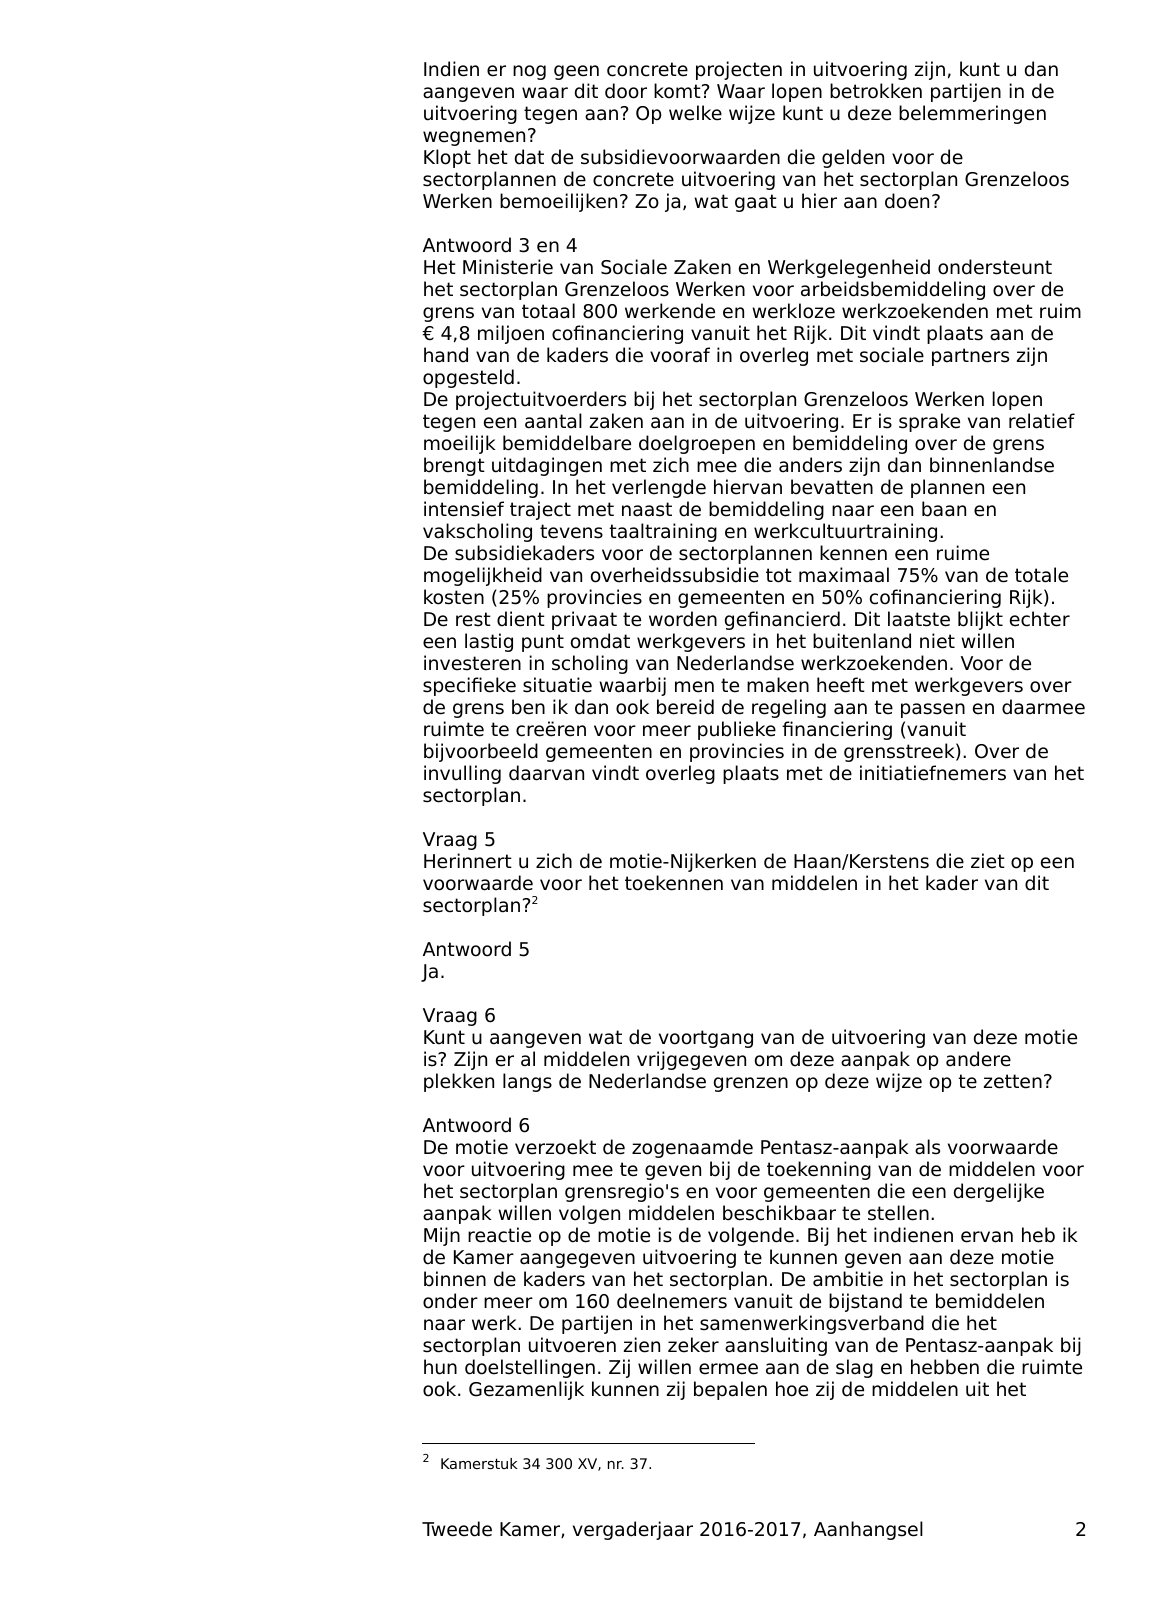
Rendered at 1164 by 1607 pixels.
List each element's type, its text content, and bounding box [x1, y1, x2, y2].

text Klopt het dat de subsidievoorwaarden die gelden voor de sectorplannen de concrete uitvoering van het sectorplan Grenzeloos Werken bemoeilijken? Zo ja, wat gaat u hier aan doen? [422, 147, 1087, 213]
text Kamerstuk 34 300 XV, nr. 37. [422, 1452, 1087, 1474]
text De motie verzoekt de zogenaamde Pentasz-aanpak als voorwaarde voor uitvoering mee te geven bij de toekenning van de middelen voor het sectorplan grensregio's en voor gemeenten die een dergelijke aanpak willen volgen middelen beschikbaar te stellen. [422, 1137, 1087, 1225]
text Kunt u aangeven wat de voortgang van de uitvoering van deze motie is? Zijn er al middelen vrijgegeven om deze aanpak op andere plekken langs de Nederlandse grenzen op deze wijze op te zetten? [422, 1027, 1087, 1093]
text De projectuitvoerders bij het sectorplan Grenzeloos Werken lopen tegen een aantal zaken aan in de uitvoering. Er is sprake van relatief moeilijk bemiddelbare doelgroepen en bemiddeling over de grens brengt uitdagingen met zich mee die anders zijn dan binnenlandse bemiddeling. In het verlengde hiervan bevatten de plannen een intensief traject met naast de bemiddeling naar een baan en vakscholing tevens taaltraining en werkcultuurtraining. [422, 389, 1087, 543]
text Ja. [422, 961, 1087, 983]
text Indien er nog geen concrete projecten in uitvoering zijn, kunt u dan aangeven waar dit door komt? Waar lopen betrokken partijen in de uitvoering tegen aan? Op welke wijze kunt u deze belemmeringen wegnemen? [422, 59, 1087, 147]
text Mijn reactie op de motie is de volgende. Bij het indienen ervan heb ik de Kamer aangegeven uitvoering te kunnen geven aan deze motie binnen de kaders van het sectorplan. De ambitie in het sectorplan is onder meer om 160 deelnemers vanuit de bijstand te bemiddelen naar werk. De partijen in het samenwerkingsverband die het sectorplan uitvoeren zien zeker aansluiting van de Pentasz-aanpak bij hun doelstellingen. Zij willen ermee aan de slag en hebben die ruimte ook. Gezamenlijk kunnen zij bepalen hoe zij de middelen uit het [422, 1225, 1087, 1401]
text Herinnert u zich de motie-Nijkerken de Haan/Kerstens die ziet op een voorwaarde voor het toekennen van middelen in het kader van dit sectorplan? [422, 851, 1087, 917]
text Vraag 5 [422, 829, 1087, 851]
text Antwoord 6 [422, 1115, 1087, 1137]
text Vraag 6 [422, 1005, 1087, 1027]
text Antwoord 5 [422, 939, 1087, 961]
text Antwoord 3 en 4 [422, 235, 1087, 257]
text Het Ministerie van Sociale Zaken en Werkgelegenheid ondersteunt het sectorplan Grenzeloos Werken voor arbeidsbemiddeling over de grens van totaal 800 werkende en werkloze werkzoekenden met ruim € 4,8 miljoen cofinanciering vanuit het Rijk. Dit vindt plaats aan de hand van de kaders die vooraf in overleg met sociale partners zijn opgesteld. [422, 257, 1087, 389]
text De subsidiekaders voor de sectorplannen kennen een ruime mogelijkheid van overheidssubsidie tot maximaal 75% van de totale kosten (25% provincies en gemeenten en 50% cofinanciering Rijk). De rest dient privaat te worden gefinancierd. Dit laatste blijkt echter een lastig punt omdat werkgevers in het buitenland niet willen investeren in scholing van Nederlandse werkzoekenden. Voor de specifieke situatie waarbij men te maken heeft met werkgevers over de grens ben ik dan ook bereid de regeling aan te passen en daarmee ruimte te creëren voor meer publieke financiering (vanuit bijvoorbeeld gemeenten en provincies in de grensstreek). Over de invulling daarvan vindt overleg plaats met de initiatiefnemers van het sectorplan. [422, 543, 1087, 807]
